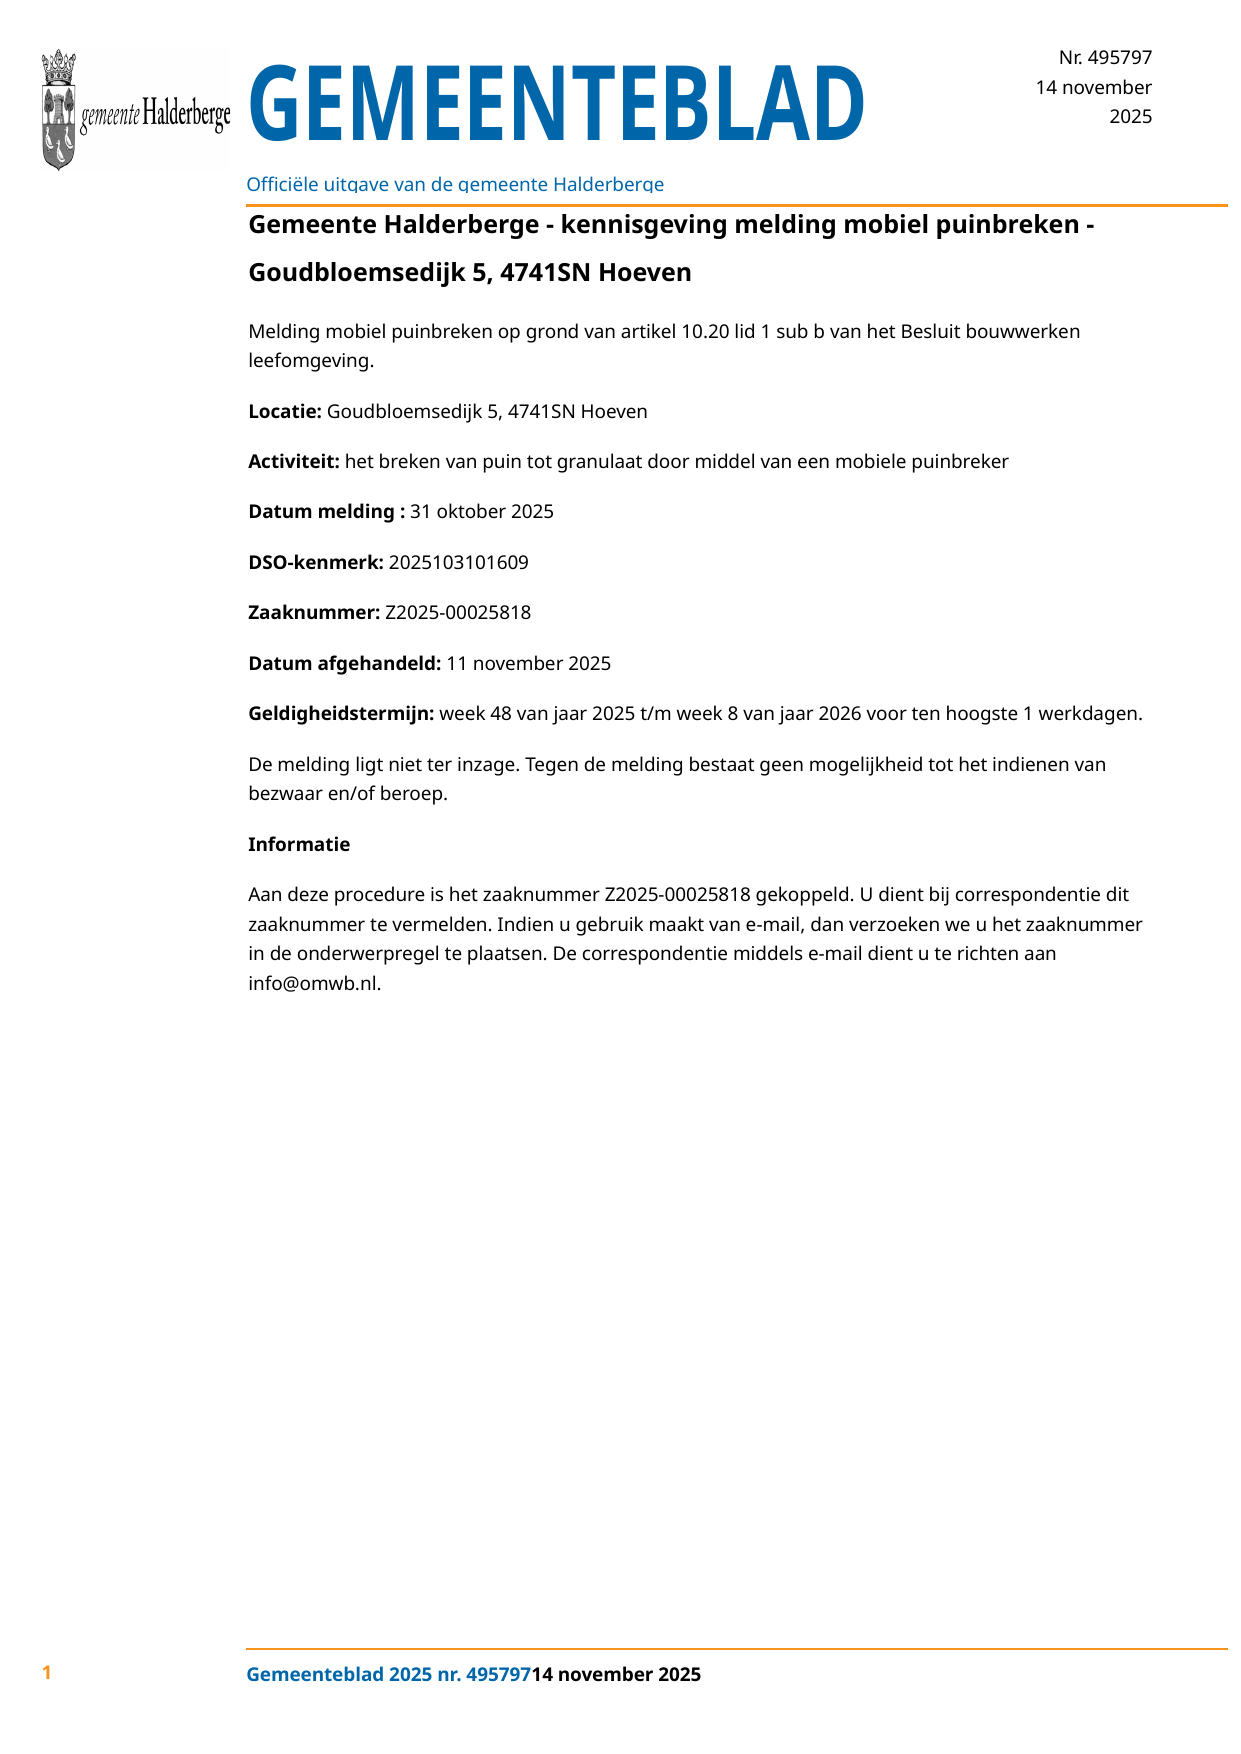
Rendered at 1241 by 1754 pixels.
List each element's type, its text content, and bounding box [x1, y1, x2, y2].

text Zaaknummer: Z2025-00025818 [248, 599, 1152, 625]
text Melding mobiel puinbreken op grond van artikel 10.20 lid 1 sub b van het Besluit bouwwerken leefomgeving. [248, 318, 1152, 373]
picture [41, 47, 231, 172]
text Locatie: Goudbloemsedijk 5, 4741SN Hoeven [248, 398, 1152, 424]
text Aan deze procedure is het zaaknummer Z2025-00025818 gekoppeld. U dient bij correspondentie dit zaaknummer te vermelden. Indien u gebruik maakt van e-mail, dan verzoeken we u het zaaknummer in de onderwerpregel te plaatsen. De correspondentie middels e-mail dient u te richten aan info@omwb.nl. [248, 881, 1152, 996]
text De melding ligt niet ter inzage. Tegen de melding bestaat geen mogelijkheid tot het indienen van bezwaar en/of beroep. [248, 751, 1152, 806]
text Datum melding : 31 oktober 2025 [248, 499, 1152, 524]
text Gemeente Halderberge - kennisgeving melding mobiel puinbreken - Goudbloemsedijk 5, 4741SN Hoeven [248, 207, 1152, 288]
text Informatie [248, 831, 1152, 857]
text Geldigheidstermijn: week 48 van jaar 2025 t/m week 8 van jaar 2026 voor ten hoogste 1 werkdagen. [248, 700, 1152, 726]
text Datum afgehandeld: 11 november 2025 [248, 650, 1152, 676]
text DSO-kenmerk: 2025103101609 [248, 549, 1152, 575]
text Activiteit: het breken van puin tot granulaat door middel van een mobiele puinbreker [248, 448, 1152, 474]
